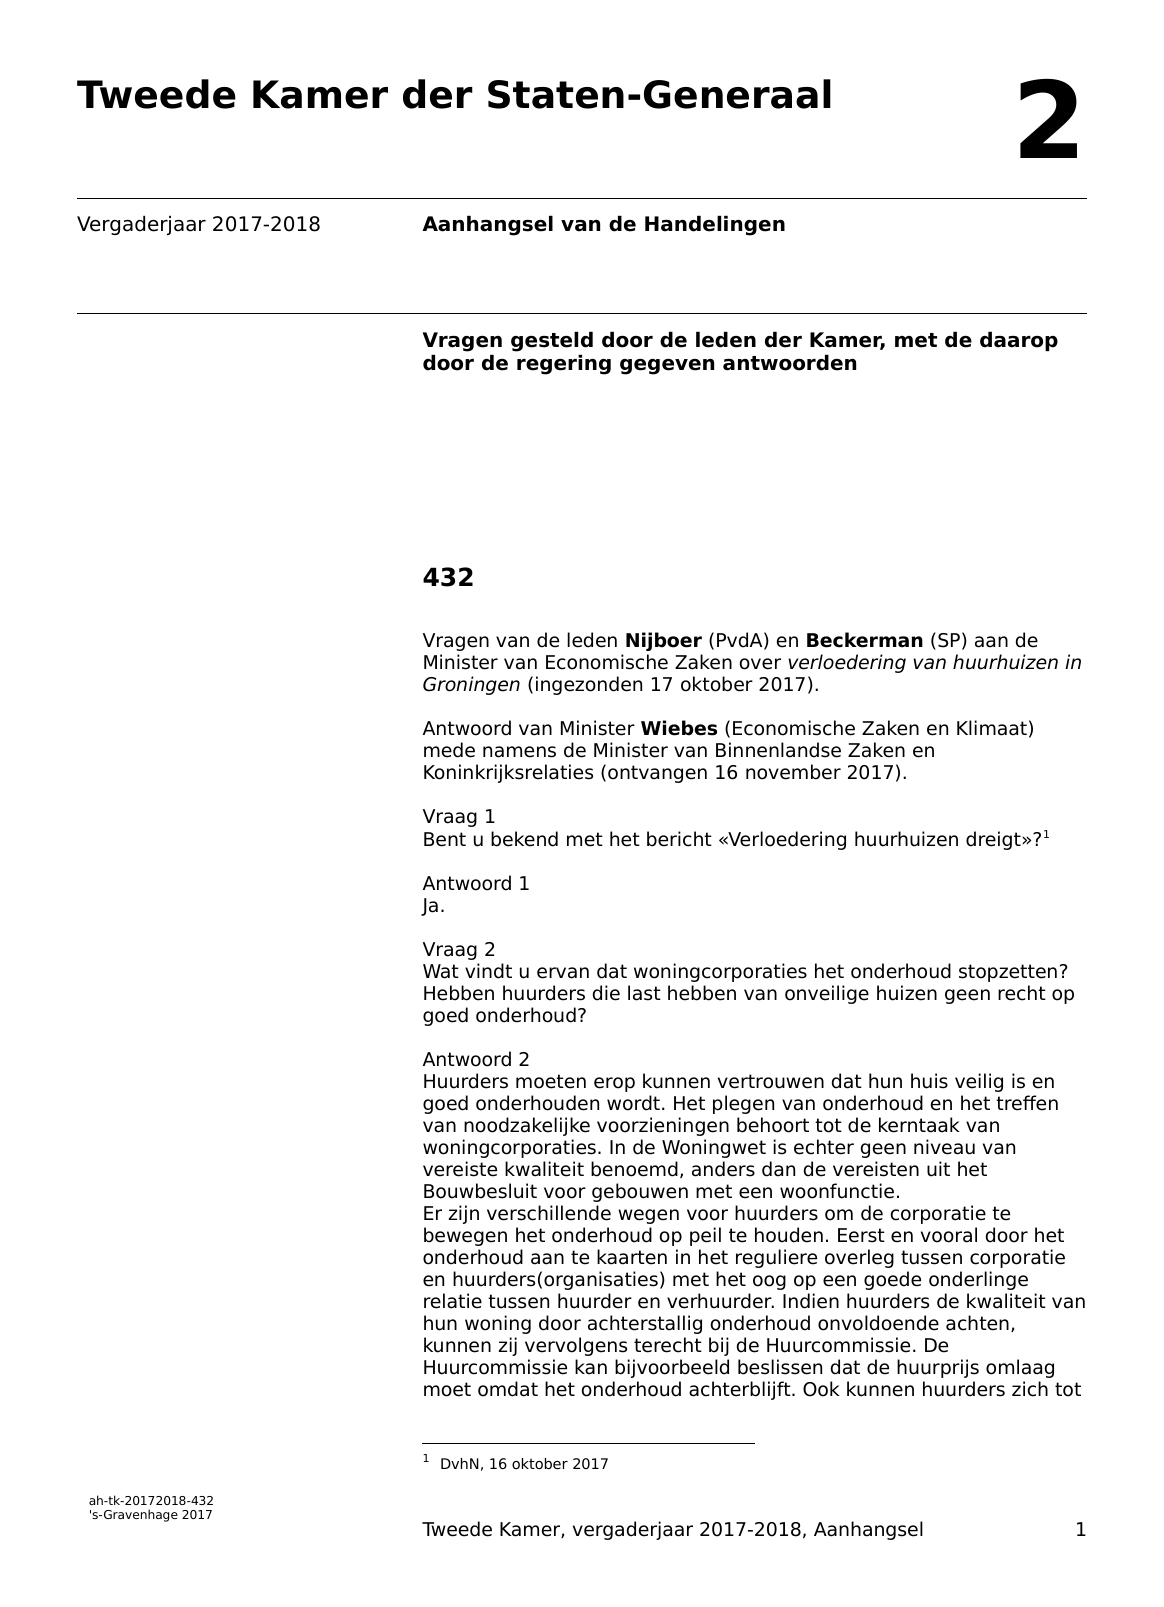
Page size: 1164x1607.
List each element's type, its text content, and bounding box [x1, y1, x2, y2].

text Ja. [422, 894, 1087, 917]
text 432 [422, 563, 1087, 592]
text Bent u bekend met het bericht «Verloedering huurhuizen dreigt»? [422, 828, 1087, 850]
text Vraag 2 [422, 939, 1087, 961]
text Huurders moeten erop kunnen vertrouwen dat hun huis veilig is en goed onderhouden wordt. Het plegen van onderhoud en het treffen van noodzakelijke voorzieningen behoort tot de kerntaak van woningcorporaties. In de Woningwet is echter geen niveau van vereiste kwaliteit benoemd, anders dan de vereisten uit het Bouwbesluit voor gebouwen met een woonfunctie. [422, 1071, 1087, 1203]
text Wat vindt u ervan dat woningcorporaties het onderhoud stopzetten? Hebben huurders die last hebben van onveilige huizen geen recht op goed onderhoud? [422, 961, 1087, 1027]
table_cell Vragen gesteld door de leden der Kamer, met de daarop door de regering gegeven antwoorden [422, 314, 1087, 375]
table_header 2 [886, 59, 1087, 198]
text Er zijn verschillende wegen voor huurders om de corporatie te bewegen het onderhoud op peil te houden. Eerst en vooral door het onderhoud aan te kaarten in het reguliere overleg tussen corporatie en huurders(organisaties) met het oog op een goede onderlinge relatie tussen huurder en verhuurder. Indien huurders de kwaliteit van hun woning door achterstallig onderhoud onvoldoende achten, kunnen zij vervolgens terecht bij de Huurcommissie. De Huurcommissie kan bijvoorbeeld beslissen dat de huurprijs omlaag moet omdat het onderhoud achterblijft. Ook kunnen huurders zich tot [422, 1203, 1087, 1401]
text Vragen van de leden Nijboer (PvdA) en Beckerman (SP) aan de Minister van Economische Zaken over verloedering van huurhuizen in Groningen (ingezonden 17 oktober 2017). [422, 630, 1087, 696]
table_header Tweede Kamer der Staten-Generaal [77, 59, 886, 198]
text Antwoord 2 [422, 1049, 1087, 1071]
text DvhN, 16 oktober 2017 [422, 1452, 1087, 1474]
table_cell Aanhangsel van de Handelingen [422, 199, 1087, 313]
text Vraag 1 [422, 806, 1087, 828]
text Antwoord van Minister Wiebes (Economische Zaken en Klimaat) mede namens de Minister van Binnenlandse Zaken en Koninkrijksrelaties (ontvangen 16 november 2017). [422, 718, 1087, 784]
text ah-tk-20172018-432 [88, 1494, 323, 1508]
table_cell [77, 314, 422, 375]
text 's-Gravenhage 2017 [88, 1508, 323, 1522]
table_cell Vergaderjaar 2017-2018 [77, 199, 422, 313]
text Antwoord 1 [422, 873, 1087, 894]
